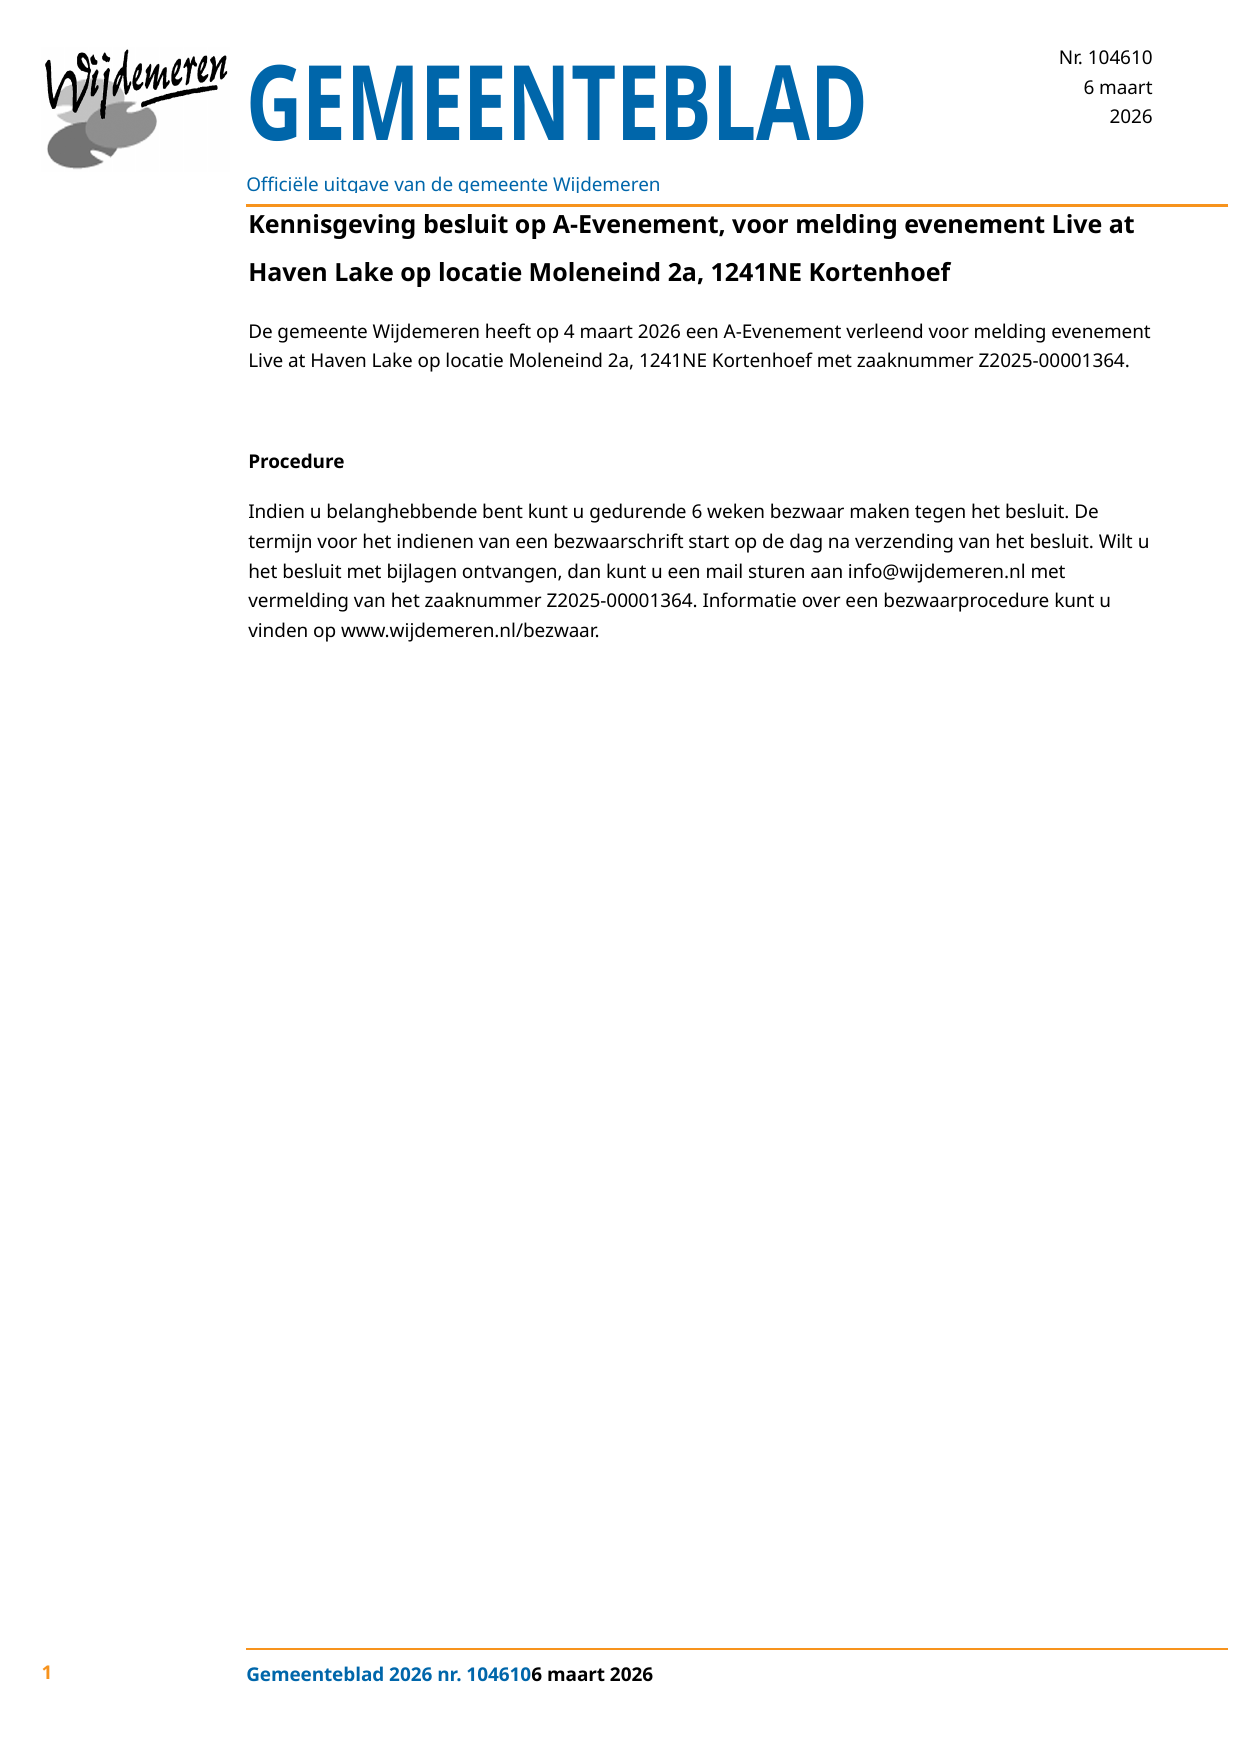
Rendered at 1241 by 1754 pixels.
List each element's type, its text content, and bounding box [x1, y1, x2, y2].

text Indien u belanghebbende bent kunt u gedurende 6 weken bezwaar maken tegen het besluit. De termijn voor het indienen van een bezwaarschrift start op de dag na verzending van het besluit. Wilt u het besluit met bijlagen ontvangen, dan kunt u een mail sturen aan info@wijdemeren.nl met vermelding van het zaaknummer Z2025-00001364. Informatie over een bezwaarprocedure kunt u vinden op www.wijdemeren.nl/bezwaar. [248, 499, 1152, 643]
picture [41, 47, 231, 172]
text Kennisgeving besluit op A-Evenement, voor melding evenement Live at Haven Lake op locatie Moleneind 2a, 1241NE Kortenhoef [248, 207, 1152, 288]
text Procedure [248, 448, 1152, 474]
text De gemeente Wijdemeren heeft op 4 maart 2026 een A-Evenement verleend voor melding evenement Live at Haven Lake op locatie Moleneind 2a, 1241NE Kortenhoef met zaaknummer Z2025-00001364. [248, 318, 1152, 373]
